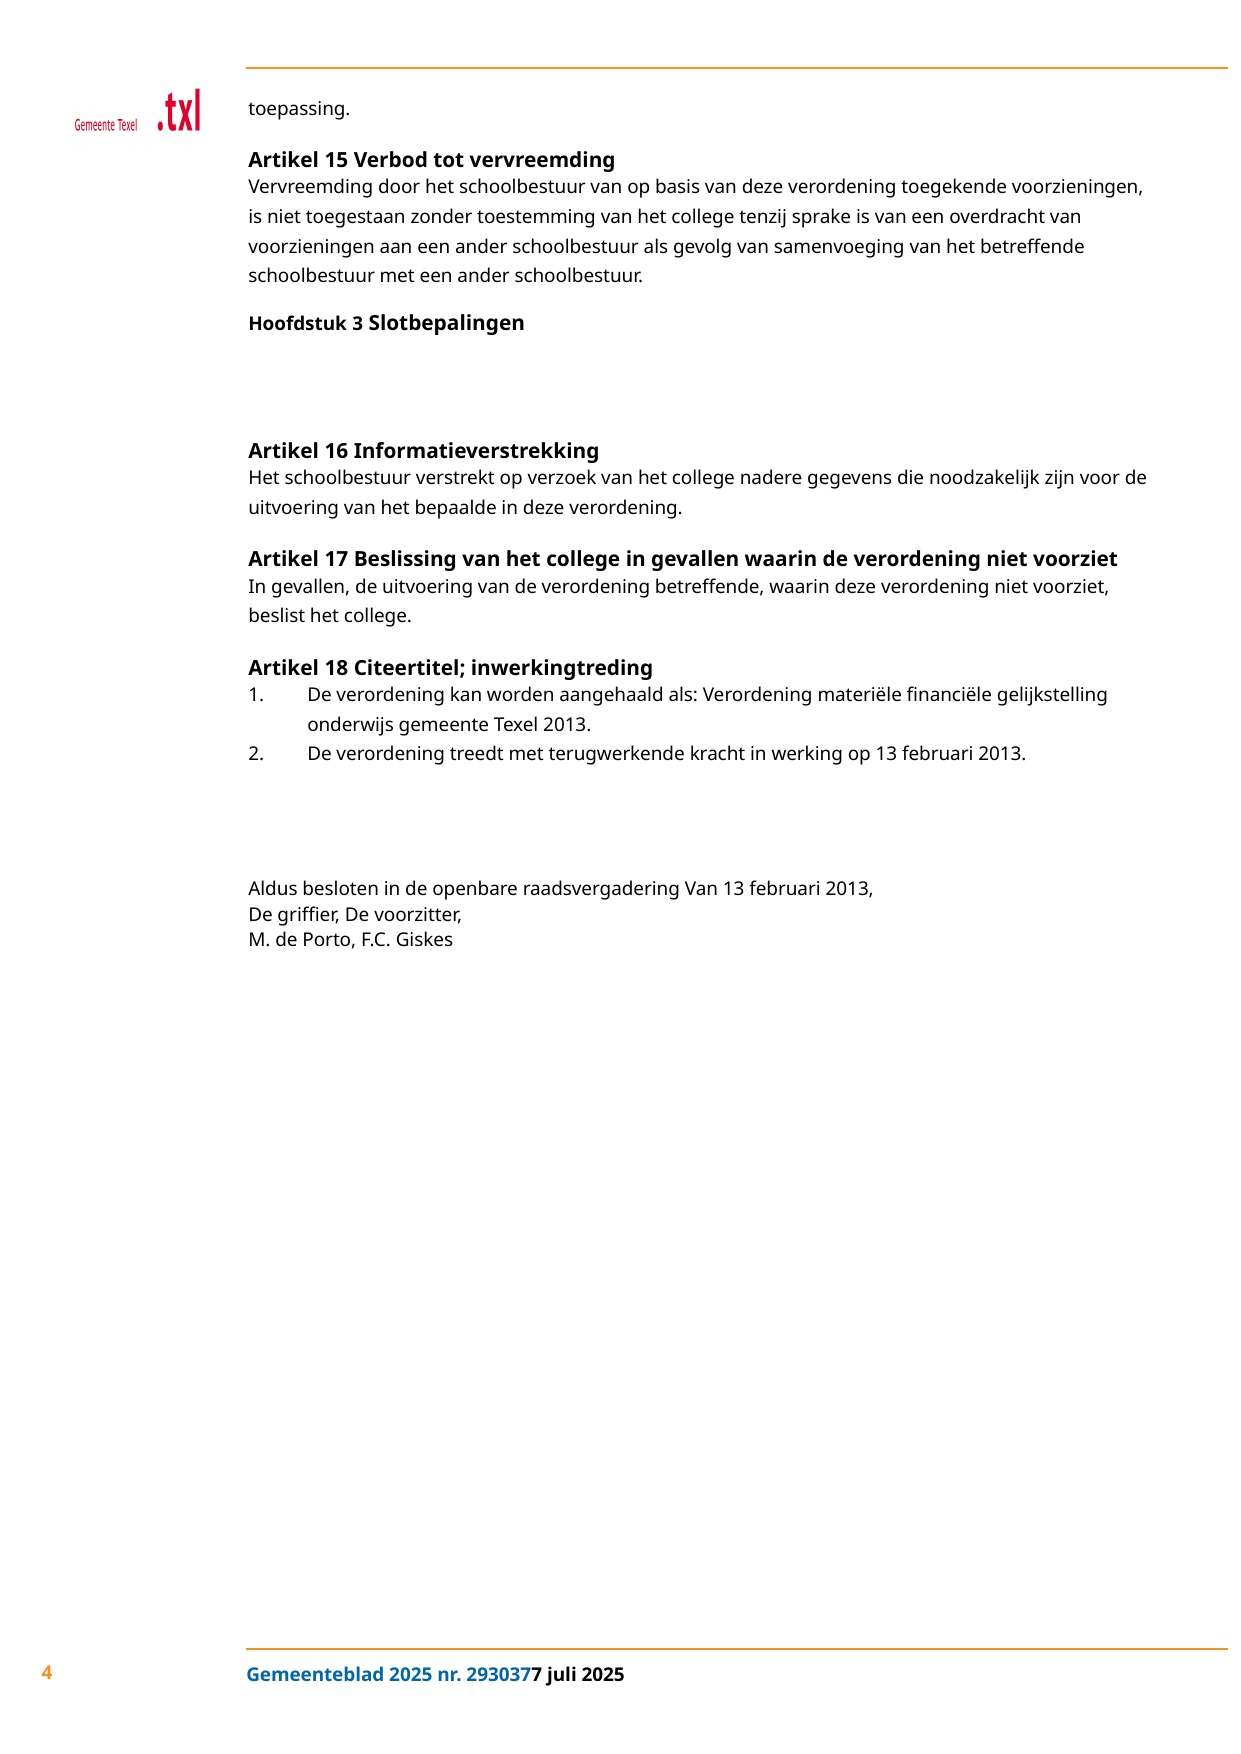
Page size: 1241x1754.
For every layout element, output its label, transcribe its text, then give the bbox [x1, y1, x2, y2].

text Artikel 16 Informatieverstrekking [248, 436, 1152, 464]
text Artikel 15 Verbod tot vervreemding [248, 145, 1152, 174]
text Artikel 17 Beslissing van het college in gevallen waarin de verordening niet voorziet [248, 544, 1152, 573]
text Artikel 18 Citeertitel; inwerkingtreding [248, 653, 1152, 681]
text In gevallen, de uitvoering van de verordening betreffende, waarin deze verordening niet voorziet, beslist het college. [248, 573, 1152, 628]
text M. de Porto, F.C. Giskes [248, 926, 1152, 952]
list De verordening kan worden aangehaald als: Verordening materiële financiële gelijkstelling onderwijs gemeente Texel 2013. [248, 681, 1152, 737]
list De verordening treedt met terugwerkende kracht in werking op 13 februari 2013. [248, 741, 1152, 766]
text Het schoolbestuur verstrekt op verzoek van het college nadere gegevens die noodzakelijk zijn voor de uitvoering van het bepaalde in deze verordening. [248, 464, 1152, 520]
text De griffier, De voorzitter, [248, 901, 1152, 926]
text toepassing. [248, 95, 1152, 121]
text Aldus besloten in de openbare raadsvergadering Van 13 februari 2013, [248, 875, 1152, 901]
text Hoofdstuk 3 Slotbepalingen [248, 308, 1152, 336]
picture [41, 47, 231, 172]
text Vervreemding door het schoolbestuur van op basis van deze verordening toegekende voorzieningen, is niet toegestaan zonder toestemming van het college tenzij sprake is van een overdracht van voorzieningen aan een ander schoolbestuur als gevolg van samenvoeging van het betreffende schoolbestuur met een ander schoolbestuur. [248, 174, 1152, 288]
